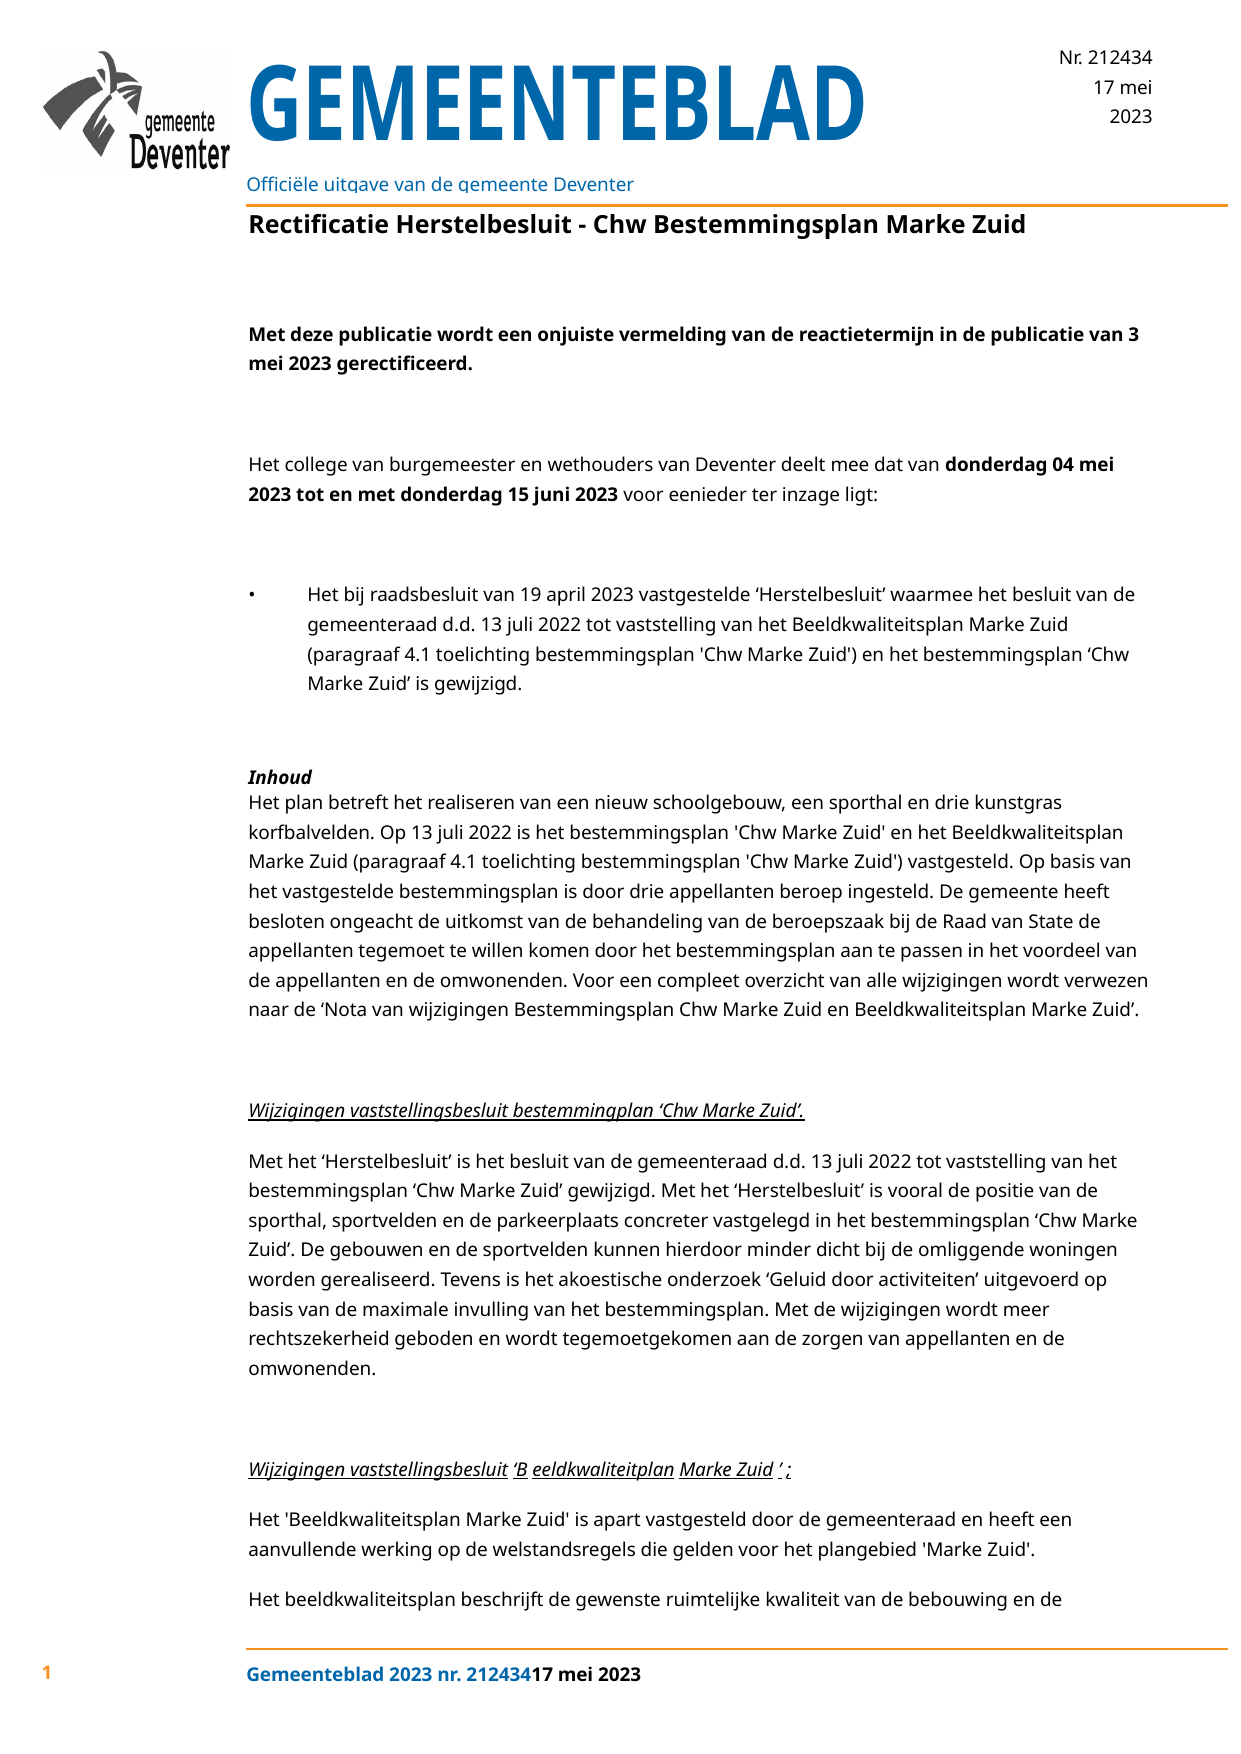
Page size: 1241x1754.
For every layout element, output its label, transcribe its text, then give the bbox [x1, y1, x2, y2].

text Het 'Beeldkwaliteitsplan Marke Zuid' is apart vastgesteld door de gemeenteraad en heeft een aanvullende werking op de welstandsregels die gelden voor het plangebied 'Marke Zuid'. [248, 1506, 1152, 1562]
text Wijzigingen vaststellingsbesluit bestemmingplan ‘Chw Marke Zuid’. [248, 1097, 1152, 1123]
text Met deze publicatie wordt een onjuiste vermelding van de reactietermijn in de publicatie van 3 mei 2023 gerectificeerd. [248, 321, 1152, 376]
text Het beeldkwaliteitsplan beschrijft de gewenste ruimtelijke kwaliteit van de bebouwing en de [248, 1586, 1152, 1612]
text Wijzigingen vaststellingsbesluit ‘B eeldkwaliteitplan Marke Zuid ’ ; [248, 1456, 1152, 1482]
text Rectificatie Herstelbesluit - Chw Bestemmingsplan Marke Zuid [248, 207, 1152, 241]
list Het bij raadsbesluit van 19 april 2023 vastgestelde ‘Herstelbesluit’ waarmee het besluit van de gemeenteraad d.d. 13 juli 2022 tot vaststelling van het Beeldkwaliteitsplan Marke Zuid (paragraaf 4.1 toelichting bestemmingsplan 'Chw Marke Zuid') en het bestemmingsplan ‘Chw Marke Zuid’ is gewijzigd. [248, 582, 1152, 696]
text Inhoud [248, 764, 1152, 789]
text Het college van burgemeester en wethouders van Deventer deelt mee dat van donderdag 04 mei 2023 tot en met donderdag 15 juni 2023 voor eenieder ter inzage ligt: [248, 451, 1152, 506]
text Het plan betreft het realiseren van een nieuw schoolgebouw, een sporthal en drie kunstgras korfbalvelden. Op 13 juli 2022 is het bestemmingsplan 'Chw Marke Zuid' en het Beeldkwaliteitsplan Marke Zuid (paragraaf 4.1 toelichting bestemmingsplan 'Chw Marke Zuid') vastgesteld. Op basis van het vastgestelde bestemmingsplan is door drie appellanten beroep ingesteld. De gemeente heeft besloten ongeacht de uitkomst van de behandeling van de beroepszaak bij de Raad van State de appellanten tegemoet te willen komen door het bestemmingsplan aan te passen in het voordeel van de appellanten en de omwonenden. Voor een compleet overzicht van alle wijzigingen wordt verwezen naar de ‘Nota van wijzigingen Bestemmingsplan Chw Marke Zuid en Beeldkwaliteitsplan Marke Zuid’. [248, 789, 1152, 1022]
picture [41, 47, 231, 172]
text Met het ‘Herstelbesluit’ is het besluit van de gemeenteraad d.d. 13 juli 2022 tot vaststelling van het bestemmingsplan ‘Chw Marke Zuid’ gewijzigd. Met het ‘Herstelbesluit’ is vooral de positie van de sporthal, sportvelden en de parkeerplaats concreter vastgelegd in het bestemmingsplan ‘Chw Marke Zuid’. De gebouwen en de sportvelden kunnen hierdoor minder dicht bij de omliggende woningen worden gerealiseerd. Tevens is het akoestische onderzoek ‘Geluid door activiteiten’ uitgevoerd op basis van de maximale invulling van het bestemmingsplan. Met de wijzigingen wordt meer rechtszekerheid geboden en wordt tegemoetgekomen aan de zorgen van appellanten en de omwonenden. [248, 1148, 1152, 1381]
